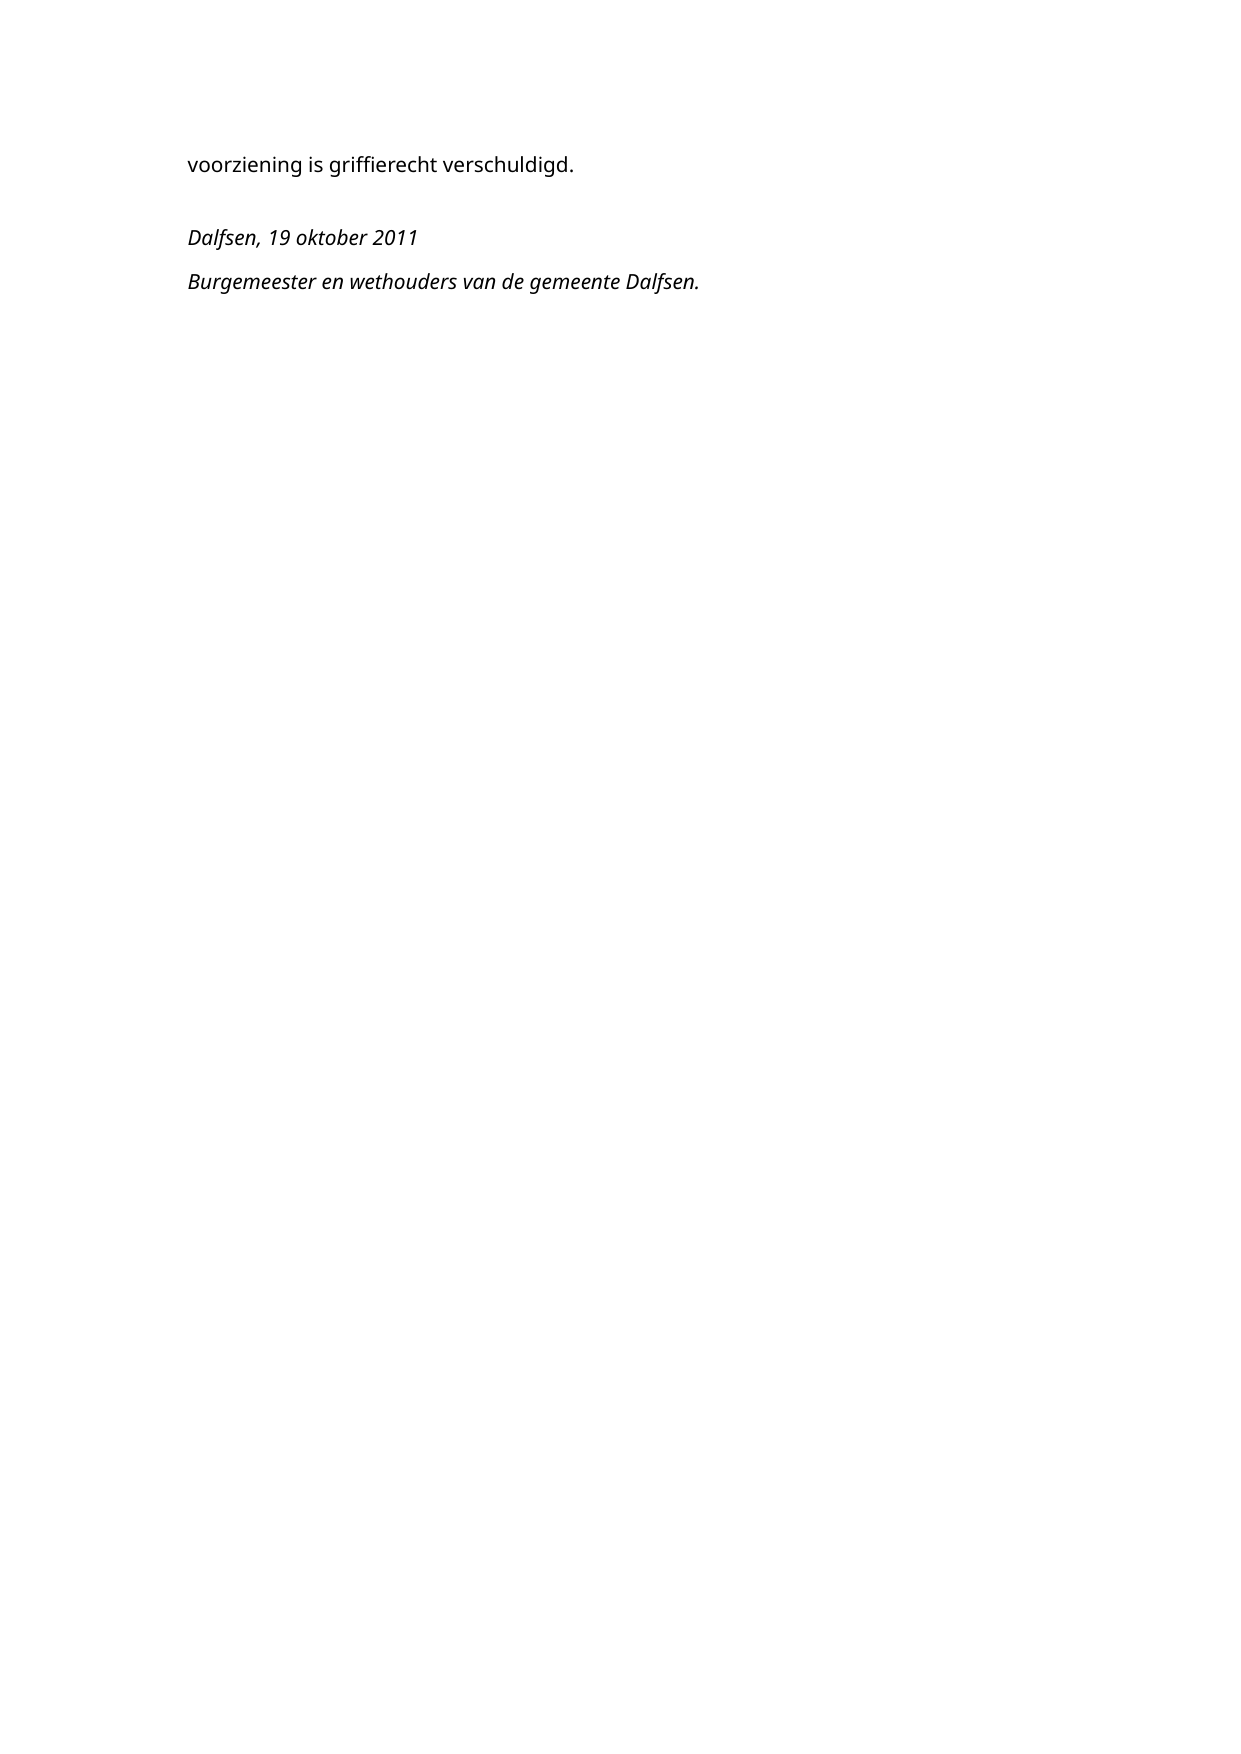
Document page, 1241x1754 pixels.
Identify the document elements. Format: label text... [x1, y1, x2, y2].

text voorziening is griffierecht verschuldigd. [187, 150, 1053, 178]
text Burgemeester en wethouders van de gemeente Dalfsen. [187, 267, 1053, 295]
text Dalfsen, 19 oktober 2011 [187, 223, 1053, 252]
